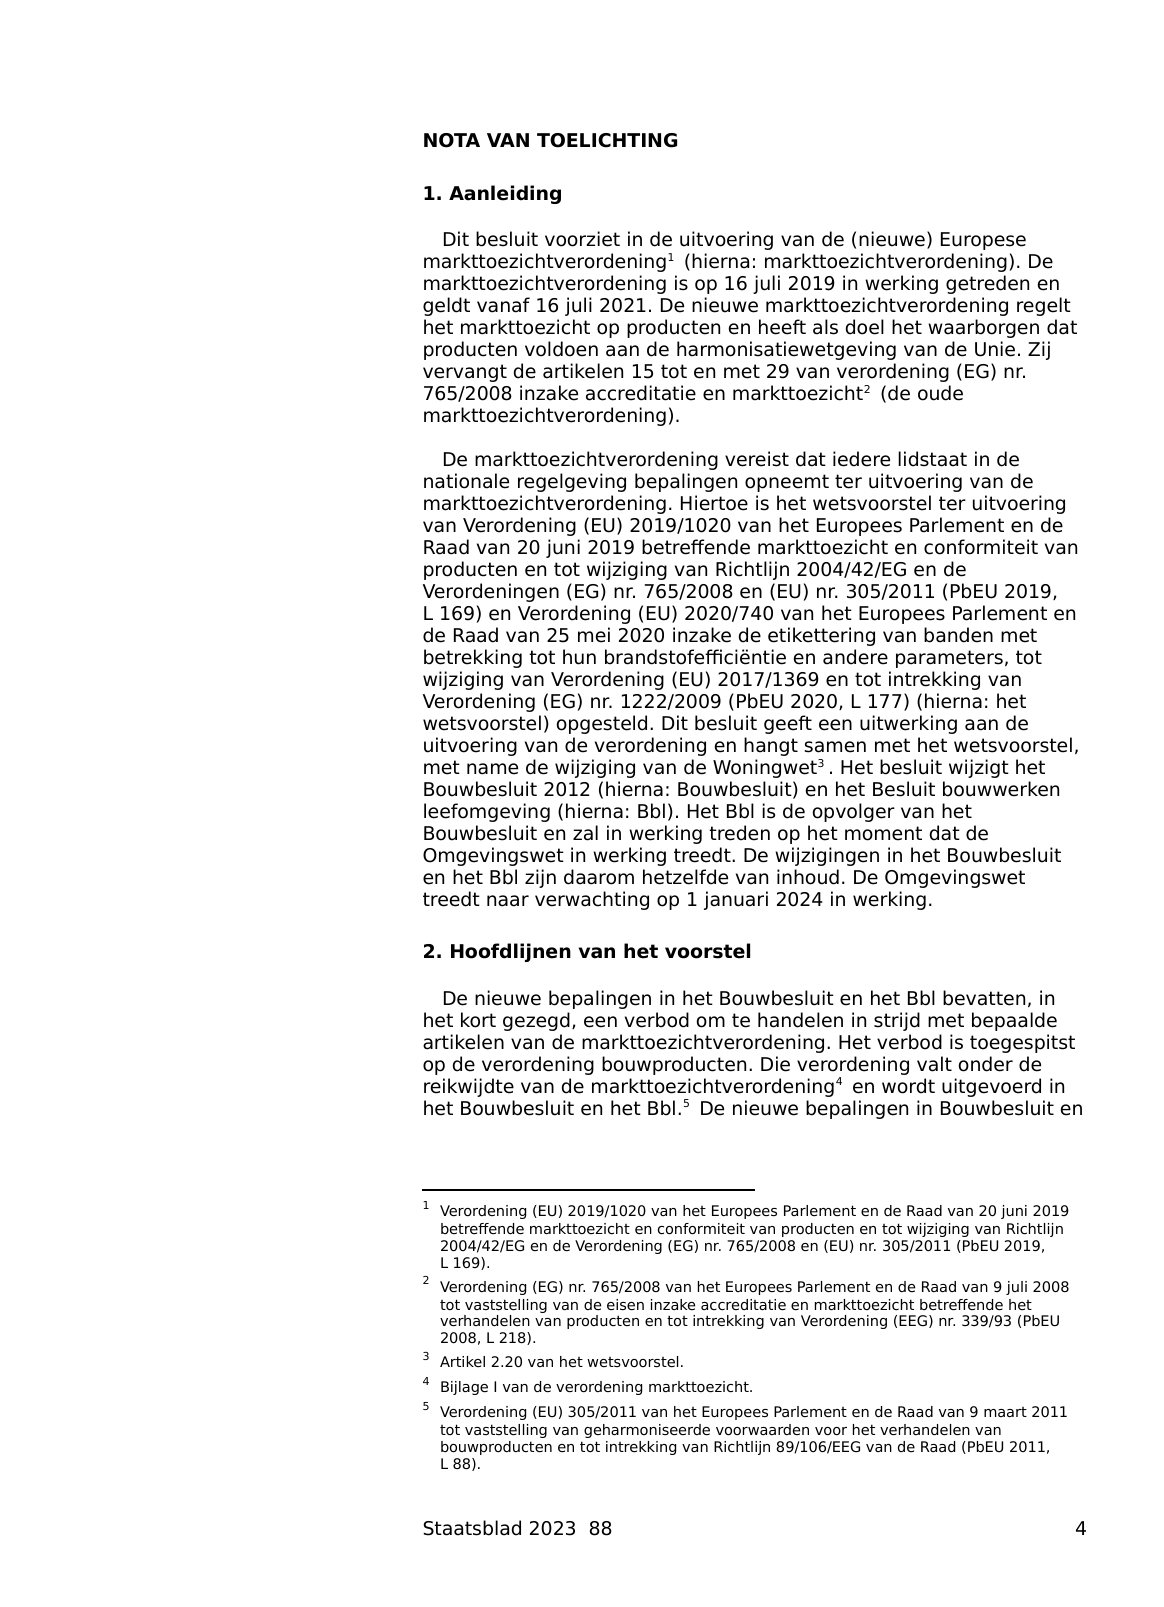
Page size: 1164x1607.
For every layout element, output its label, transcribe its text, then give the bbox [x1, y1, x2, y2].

subtitle 1. Aanleiding [422, 182, 1087, 204]
text Dit besluit voorziet in de uitvoering van de (nieuwe) Europese markttoezichtverordening (hierna: markttoezichtverordening). De markttoezichtverordening is op 16 juli 2019 in werking getreden en geldt vanaf 16 juli 2021. De nieuwe markttoezichtverordening regelt het markttoezicht op producten en heeft als doel het waarborgen dat producten voldoen aan de harmonisatiewetgeving van de Unie. Zij vervangt de artikelen 15 tot en met 29 van verordening (EG) nr. 765/2008 inzake accreditatie en markttoezicht (de oude markttoezichtverordening). [422, 229, 1087, 427]
text Verordening (EG) nr. 765/2008 van het Europees Parlement en de Raad van 9 juli 2008 tot vaststelling van de eisen inzake accreditatie en markttoezicht betreffende het verhandelen van producten en tot intrekking van Verordening (EEG) nr. 339/93 (PbEU 2008, L 218). [422, 1274, 1087, 1347]
text Bijlage I van de verordening markttoezicht. [422, 1375, 1087, 1397]
text Verordening (EU) 305/2011 van het Europees Parlement en de Raad van 9 maart 2011 tot vaststelling van geharmoniseerde voorwaarden voor het verhandelen van bouwproducten en tot intrekking van Richtlijn 89/106/EEG van de Raad (PbEU 2011, L 88). [422, 1400, 1087, 1473]
text Verordening (EU) 2019/1020 van het Europees Parlement en de Raad van 20 juni 2019 betreffende markttoezicht en conformiteit van producten en tot wijziging van Richtlijn 2004/42/EG en de Verordening (EG) nr. 765/2008 en (EU) nr. 305/2011 (PbEU 2019, L 169). [422, 1199, 1087, 1272]
subtitle NOTA VAN TOELICHTING [422, 130, 1087, 152]
subtitle 2. Hoofdlijnen van het voorstel [422, 941, 1087, 963]
text Artikel 2.20 van het wetsvoorstel. [422, 1350, 1087, 1372]
text De nieuwe bepalingen in het Bouwbesluit en het Bbl bevatten, in het kort gezegd, een verbod om te handelen in strijd met bepaalde artikelen van de markttoezichtverordening. Het verbod is toegespitst op de verordening bouwproducten. Die verordening valt onder de reikwijdte van de markttoezichtverordening en wordt uitgevoerd in het Bouwbesluit en het Bbl. De nieuwe bepalingen in Bouwbesluit en [422, 988, 1087, 1120]
text De markttoezichtverordening vereist dat iedere lidstaat in de nationale regelgeving bepalingen opneemt ter uitvoering van de markttoezichtverordening. Hiertoe is het wetsvoorstel ter uitvoering van Verordening (EU) 2019/1020 van het Europees Parlement en de Raad van 20 juni 2019 betreffende markttoezicht en conformiteit van producten en tot wijziging van Richtlijn 2004/42/EG en de Verordeningen (EG) nr. 765/2008 en (EU) nr. 305/2011 (PbEU 2019, L 169) en Verordening (EU) 2020/740 van het Europees Parlement en de Raad van 25 mei 2020 inzake de etikettering van banden met betrekking tot hun brandstofefficiëntie en andere parameters, tot wijziging van Verordening (EU) 2017/1369 en tot intrekking van Verordening (EG) nr. 1222/2009 (PbEU 2020, L 177) (hierna: het wetsvoorstel) opgesteld. Dit besluit geeft een uitwerking aan de uitvoering van de verordening en hangt samen met het wetsvoorstel, met name de wijziging van de Woningwet. Het besluit wijzigt het Bouwbesluit 2012 (hierna: Bouwbesluit) en het Besluit bouwwerken leefomgeving (hierna: Bbl). Het Bbl is de opvolger van het Bouwbesluit en zal in werking treden op het moment dat de Omgevingswet in werking treedt. De wijzigingen in het Bouwbesluit en het Bbl zijn daarom hetzelfde van inhoud. De Omgevingswet treedt naar verwachting op 1 januari 2024 in werking. [422, 449, 1087, 911]
